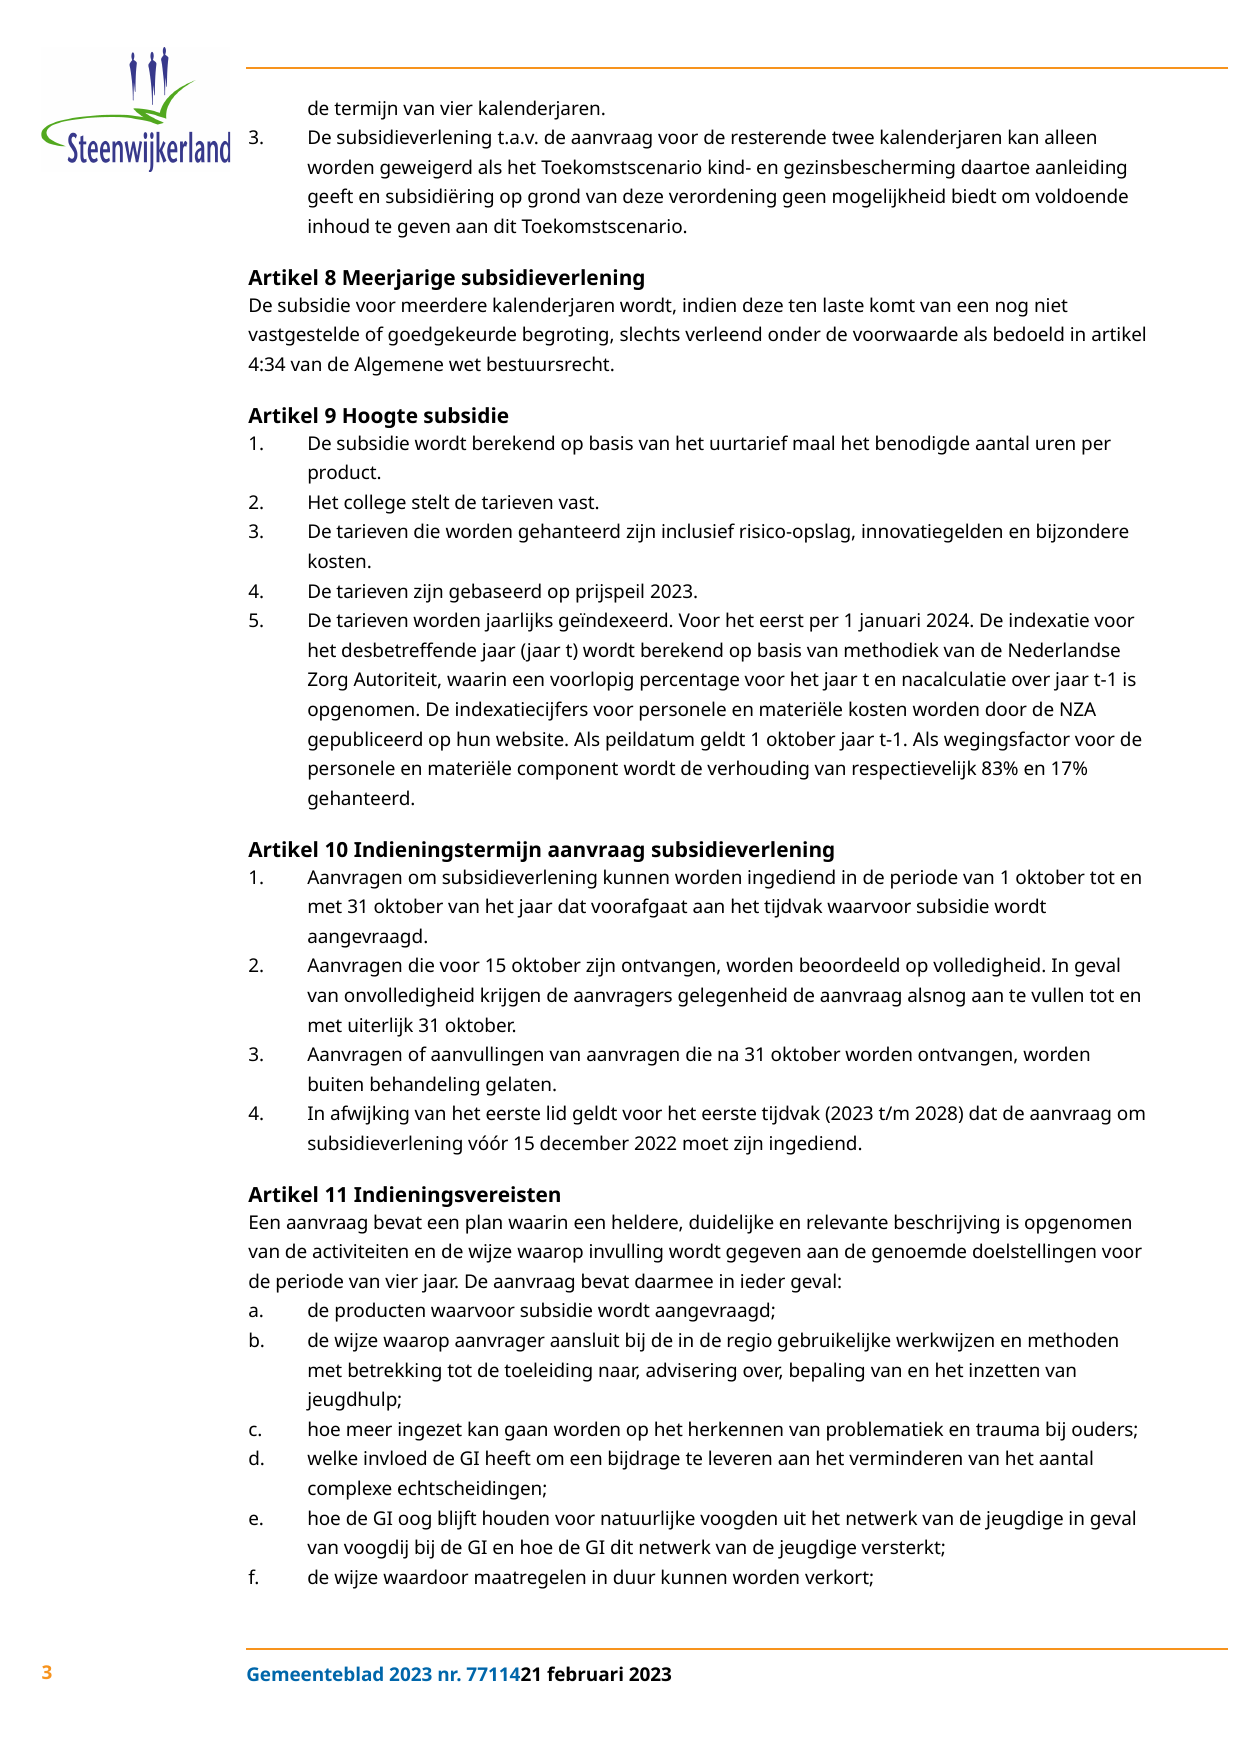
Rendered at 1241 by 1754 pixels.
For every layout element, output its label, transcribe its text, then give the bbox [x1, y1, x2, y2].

list hoe meer ingezet kan gaan worden op het herkennen van problematiek en trauma bij ouders; [248, 1416, 1152, 1442]
list Aanvragen om subsidieverlening kunnen worden ingediend in de periode van 1 oktober tot en met 31 oktober van het jaar dat voorafgaat aan het tijdvak waarvoor subsidie wordt aangevraagd. [248, 864, 1152, 949]
text Artikel 10 Indieningstermijn aanvraag subsidieverlening [248, 835, 1152, 864]
text Artikel 11 Indieningsvereisten [248, 1181, 1152, 1209]
list De subsidie wordt berekend op basis van het uurtarief maal het benodigde aantal uren per product. [248, 430, 1152, 485]
list De tarieven worden jaarlijks geïndexeerd. Voor het eerst per 1 januari 2024. De indexatie voor het desbetreffende jaar (jaar t) wordt berekend op basis van methodiek van de Nederlandse Zorg Autoriteit, waarin een voorlopig percentage voor het jaar t en nacalculatie over jaar t-1 is opgenomen. De indexatiecijfers voor personele en materiële kosten worden door de NZA gepubliceerd op hun website. Als peildatum geldt 1 oktober jaar t-1. Als wegingsfactor voor de personele en materiële component wordt de verhouding van respectievelijk 83% en 17% gehanteerd. [248, 607, 1152, 811]
list hoe de GI oog blijft houden voor natuurlijke voogden uit het netwerk van de jeugdige in geval van voogdij bij de GI en hoe de GI dit netwerk van de jeugdige versterkt; [248, 1505, 1152, 1560]
list Het college stelt de tarieven vast. [248, 489, 1152, 515]
list Aanvragen die voor 15 oktober zijn ontvangen, worden beoordeeld op volledigheid. In geval van onvolledigheid krijgen de aanvragers gelegenheid de aanvraag alsnog aan te vullen tot en met uiterlijk 31 oktober. [248, 953, 1152, 1037]
list In afwijking van het eerste lid geldt voor het eerste tijdvak (2023 t/m 2028) dat de aanvraag om subsidieverlening vóór 15 december 2022 moet zijn ingediend. [248, 1101, 1152, 1156]
text De subsidie voor meerdere kalenderjaren wordt, indien deze ten laste komt van een nog niet vastgestelde of goedgekeurde begroting, slechts verleend onder de voorwaarde als bedoeld in artikel 4:34 van de Algemene wet bestuursrecht. [248, 292, 1152, 377]
list De tarieven die worden gehanteerd zijn inclusief risico-opslag, innovatiegelden en bijzondere kosten. [248, 519, 1152, 574]
list de termijn van vier kalenderjaren. [248, 95, 1152, 121]
list Aanvragen of aanvullingen van aanvragen die na 31 oktober worden ontvangen, worden buiten behandeling gelaten. [248, 1041, 1152, 1097]
picture [41, 47, 231, 172]
list De subsidieverlening t.a.v. de aanvraag voor de resterende twee kalenderjaren kan alleen worden geweigerd als het Toekomstscenario kind- en gezinsbescherming daartoe aanleiding geeft en subsidiëring op grond van deze verordening geen mogelijkheid biedt om voldoende inhoud te geven aan dit Toekomstscenario. [248, 124, 1152, 239]
list welke invloed de GI heeft om een bijdrage te leveren aan het verminderen van het aantal complexe echtscheidingen; [248, 1446, 1152, 1501]
list de wijze waardoor maatregelen in duur kunnen worden verkort; [248, 1564, 1152, 1590]
text Artikel 9 Hoogte subsidie [248, 402, 1152, 430]
list de wijze waarop aanvrager aansluit bij de in de regio gebruikelijke werkwijzen en methoden met betrekking tot de toeleiding naar, advisering over, bepaling van en het inzetten van jeugdhulp; [248, 1327, 1152, 1412]
text Artikel 8 Meerjarige subsidieverlening [248, 263, 1152, 292]
list De tarieven zijn gebaseerd op prijspeil 2023. [248, 578, 1152, 604]
list de producten waarvoor subsidie wordt aangevraagd; [248, 1298, 1152, 1323]
text Een aanvraag bevat een plan waarin een heldere, duidelijke en relevante beschrijving is opgenomen van de activiteiten en de wijze waarop invulling wordt gegeven aan de genoemde doelstellingen voor de periode van vier jaar. De aanvraag bevat daarmee in ieder geval: [248, 1209, 1152, 1294]
